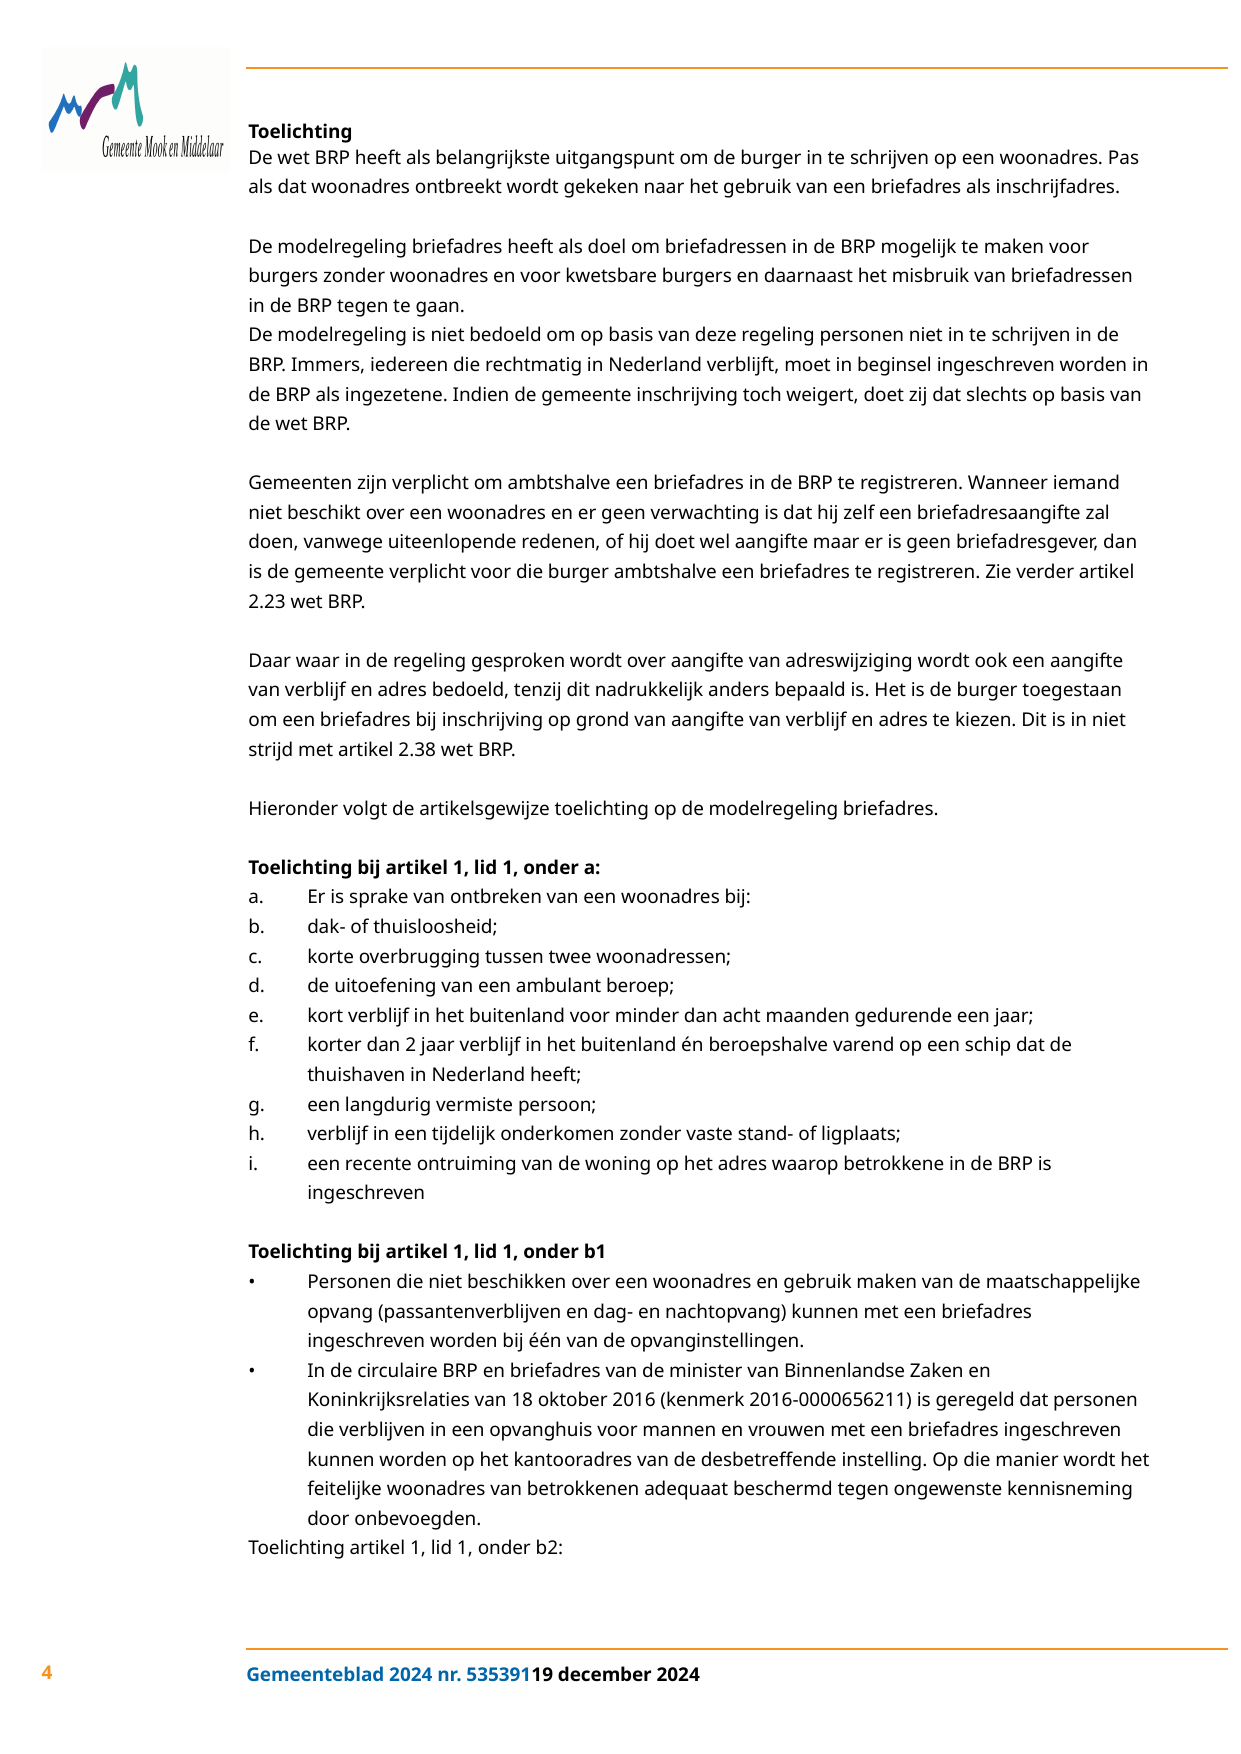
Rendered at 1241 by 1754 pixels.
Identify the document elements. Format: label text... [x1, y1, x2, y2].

text Gemeenten zijn verplicht om ambtshalve een briefadres in de BRP te registreren. Wanneer iemand niet beschikt over een woonadres en er geen verwachting is dat hij zelf een briefadresaangifte zal doen, vanwege uiteenlopende redenen, of hij doet wel aangifte maar er is geen briefadresgever, dan is de gemeente verplicht voor die burger ambtshalve een briefadres te registreren. Zie verder artikel 2.23 wet BRP. [248, 469, 1152, 614]
list een langdurig vermiste persoon; [248, 1091, 1152, 1117]
list korter dan 2 jaar verblijf in het buitenland én beroepshalve varend op een schip dat de thuishaven in Nederland heeft; [248, 1032, 1152, 1087]
list Personen die niet beschikken over een woonadres en gebruik maken van de maatschappelijke opvang (passantenverblijven en dag- en nachtopvang) kunnen met een briefadres ingeschreven worden bij één van de opvanginstellingen. [248, 1268, 1152, 1353]
list een recente ontruiming van de woning op het adres waarop betrokkene in de BRP is ingeschreven [248, 1150, 1152, 1205]
list korte overbrugging tussen twee woonadressen; [248, 943, 1152, 969]
list dak- of thuisloosheid; [248, 913, 1152, 939]
text Toelichting bij artikel 1, lid 1, onder b1 [248, 1239, 1152, 1264]
list verblijf in een tijdelijk onderkomen zonder vaste stand- of ligplaats; [248, 1120, 1152, 1146]
text Toelichting [248, 116, 1152, 144]
list de uitoefening van een ambulant beroep; [248, 972, 1152, 998]
text De modelregeling briefadres heeft als doel om briefadressen in de BRP mogelijk te maken voor burgers zonder woonadres en voor kwetsbare burgers en daarnaast het misbruik van briefadressen in de BRP tegen te gaan. [248, 233, 1152, 318]
text Hieronder volgt de artikelsgewijze toelichting op de modelregeling briefadres. [248, 795, 1152, 821]
list kort verblijf in het buitenland voor minder dan acht maanden gedurende een jaar; [248, 1002, 1152, 1028]
text De wet BRP heeft als belangrijkste uitgangspunt om de burger in te schrijven op een woonadres. Pas als dat woonadres ontbreekt wordt gekeken naar het gebruik van een briefadres als inschrijfadres. [248, 144, 1152, 199]
picture [41, 47, 231, 172]
list In de circulaire BRP en briefadres van de minister van Binnenlandse Zaken en Koninkrijksrelaties van 18 oktober 2016 (kenmerk 2016-0000656211) is geregeld dat personen die verblijven in een opvanghuis voor mannen en vrouwen met een briefadres ingeschreven kunnen worden op het kantooradres van de desbetreffende instelling. Op die manier wordt het feitelijke woonadres van betrokkenen adequaat beschermd tegen ongewenste kennisneming door onbevoegden. [248, 1357, 1152, 1531]
text Daar waar in de regeling gesproken wordt over aangifte van adreswijziging wordt ook een aangifte van verblijf en adres bedoeld, tenzij dit nadrukkelijk anders bepaald is. Het is de burger toegestaan om een briefadres bij inschrijving op grond van aangifte van verblijf en adres te kiezen. Dit is in niet strijd met artikel 2.38 wet BRP. [248, 647, 1152, 762]
list Er is sprake van ontbreken van een woonadres bij: [248, 884, 1152, 909]
text Toelichting artikel 1, lid 1, onder b2: [248, 1534, 1152, 1560]
text De modelregeling is niet bedoeld om op basis van deze regeling personen niet in te schrijven in de BRP. Immers, iedereen die rechtmatig in Nederland verblijft, moet in beginsel ingeschreven worden in de BRP als ingezetene. Indien de gemeente inschrijving toch weigert, doet zij dat slechts op basis van de wet BRP. [248, 322, 1152, 436]
text Toelichting bij artikel 1, lid 1, onder a: [248, 854, 1152, 880]
